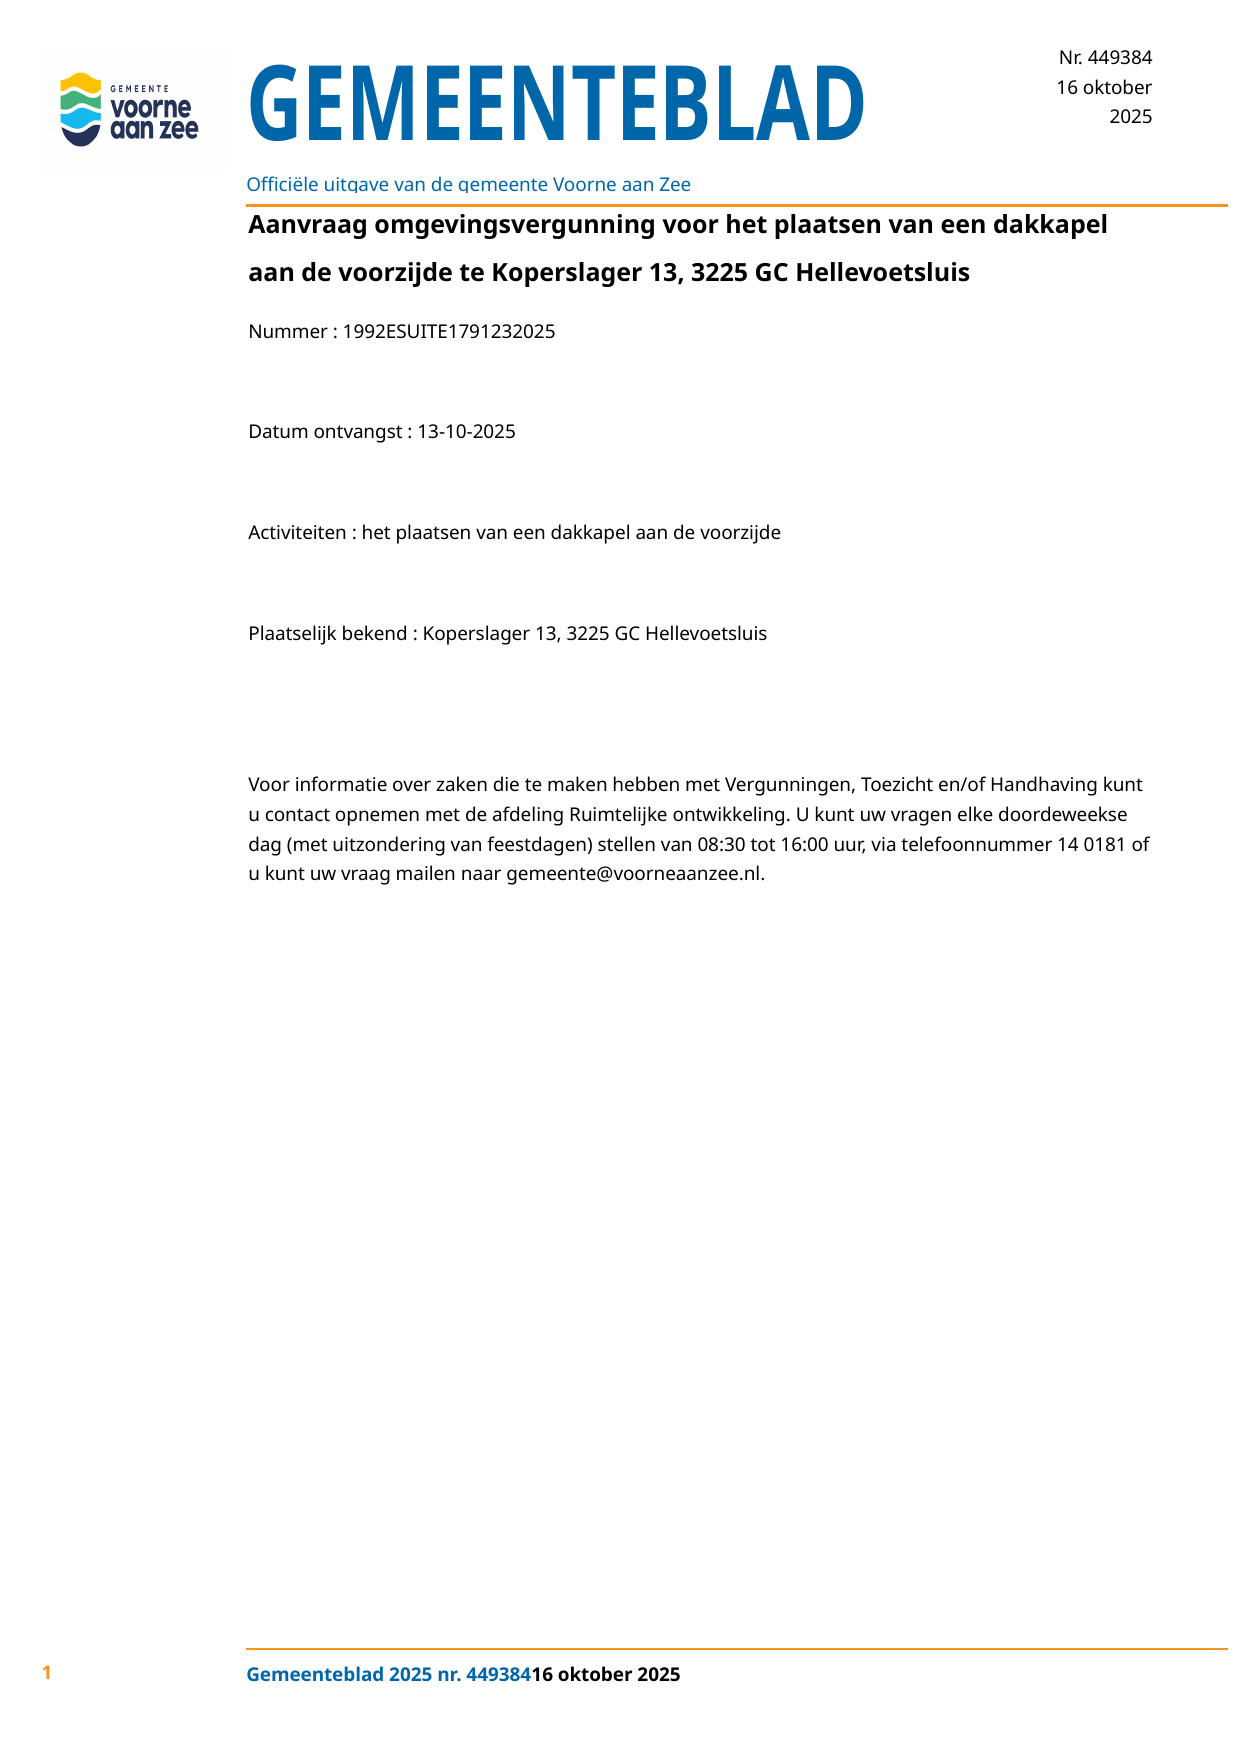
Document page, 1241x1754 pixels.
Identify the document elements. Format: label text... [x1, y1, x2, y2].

text Aanvraag omgevingsvergunning voor het plaatsen van een dakkapel aan de voorzijde te Koperslager 13, 3225 GC Hellevoetsluis [248, 207, 1152, 288]
text Datum ontvangst : 13-10-2025 [248, 419, 1152, 444]
text Activiteiten : het plaatsen van een dakkapel aan de voorzijde [248, 519, 1152, 545]
text Plaatselijk bekend : Koperslager 13, 3225 GC Hellevoetsluis [248, 620, 1152, 646]
text Nummer : 1992ESUITE1791232025 [248, 318, 1152, 344]
picture [41, 47, 231, 172]
text Voor informatie over zaken die te maken hebben met Vergunningen, Toezicht en/of Handhaving kunt u contact opnemen met de afdeling Ruimtelijke ontwikkeling. U kunt uw vragen elke doordeweekse dag (met uitzondering van feestdagen) stellen van 08:30 tot 16:00 uur, via telefoonnummer 14 0181 of u kunt uw vraag mailen naar gemeente@voorneaanzee.nl. [248, 772, 1152, 886]
